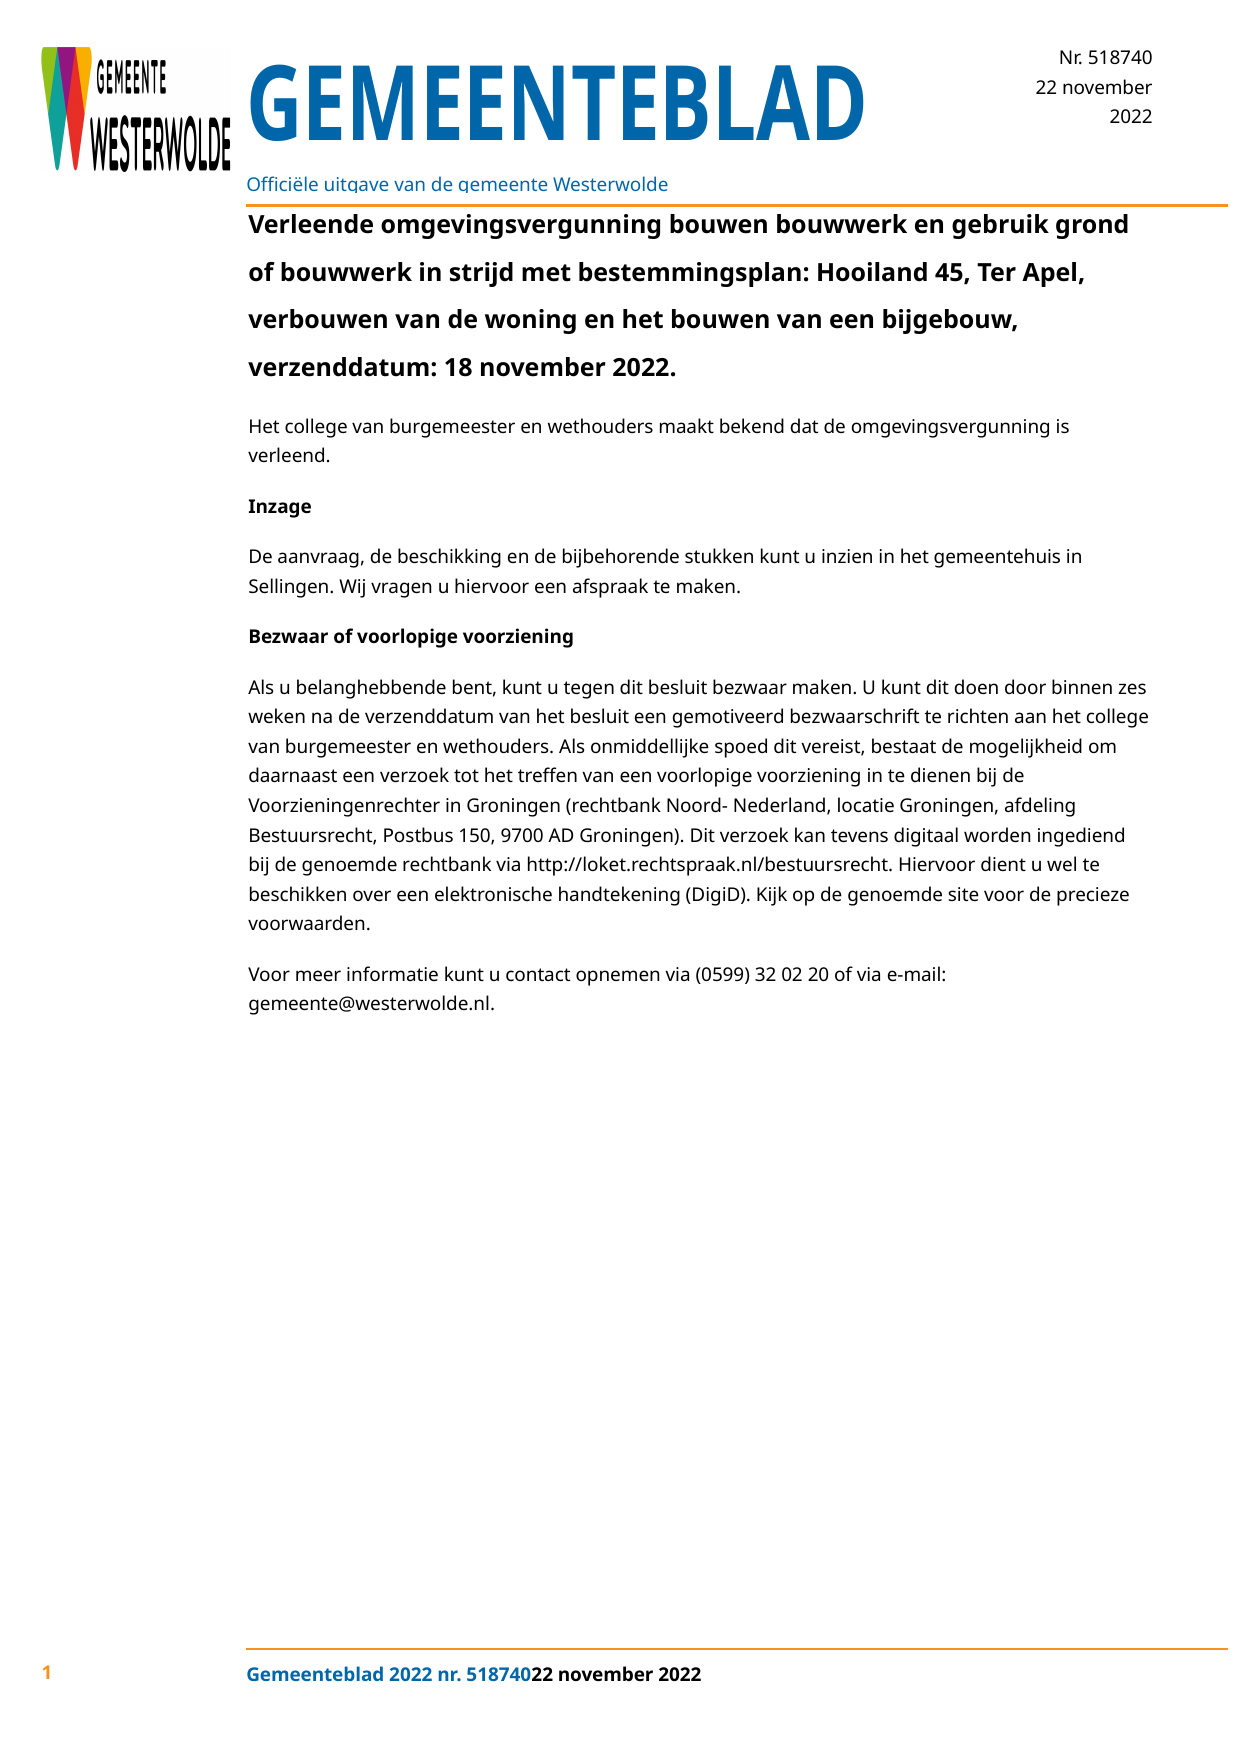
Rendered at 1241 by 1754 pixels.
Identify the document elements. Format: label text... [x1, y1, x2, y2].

text Inzage [248, 493, 1152, 519]
text Het college van burgemeester en wethouders maakt bekend dat de omgevingsvergunning is verleend. [248, 413, 1152, 468]
text Bezwaar of voorlopige voorziening [248, 623, 1152, 649]
text De aanvraag, de beschikking en de bijbehorende stukken kunt u inzien in het gemeentehuis in Sellingen. Wij vragen u hiervoor een afspraak te maken. [248, 543, 1152, 599]
text Als u belanghebbende bent, kunt u tegen dit besluit bezwaar maken. U kunt dit doen door binnen zes weken na de verzenddatum van het besluit een gemotiveerd bezwaarschrift te richten aan het college van burgemeester en wethouders. Als onmiddellijke spoed dit vereist, bestaat de mogelijkheid om daarnaast een verzoek tot het treffen van een voorlopige voorziening in te dienen bij de Voorzieningenrechter in Groningen (rechtbank Noord- Nederland, locatie Groningen, afdeling Bestuursrecht, Postbus 150, 9700 AD Groningen). Dit verzoek kan tevens digitaal worden ingediend bij de genoemde rechtbank via http://loket.rechtspraak.nl/bestuursrecht. Hiervoor dient u wel te beschikken over een elektronische handtekening (DigiD). Kijk op de genoemde site voor de precieze voorwaarden. [248, 674, 1152, 936]
text Verleende omgevingsvergunning bouwen bouwwerk en gebruik grond of bouwwerk in strijd met bestemmingsplan: Hooiland 45, Ter Apel, verbouwen van de woning en het bouwen van een bijgebouw, verzenddatum: 18 november 2022. [248, 207, 1152, 384]
picture [41, 47, 231, 172]
text Voor meer informatie kunt u contact opnemen via (0599) 32 02 20 of via e-mail: gemeente@westerwolde.nl. [248, 961, 1152, 1016]
